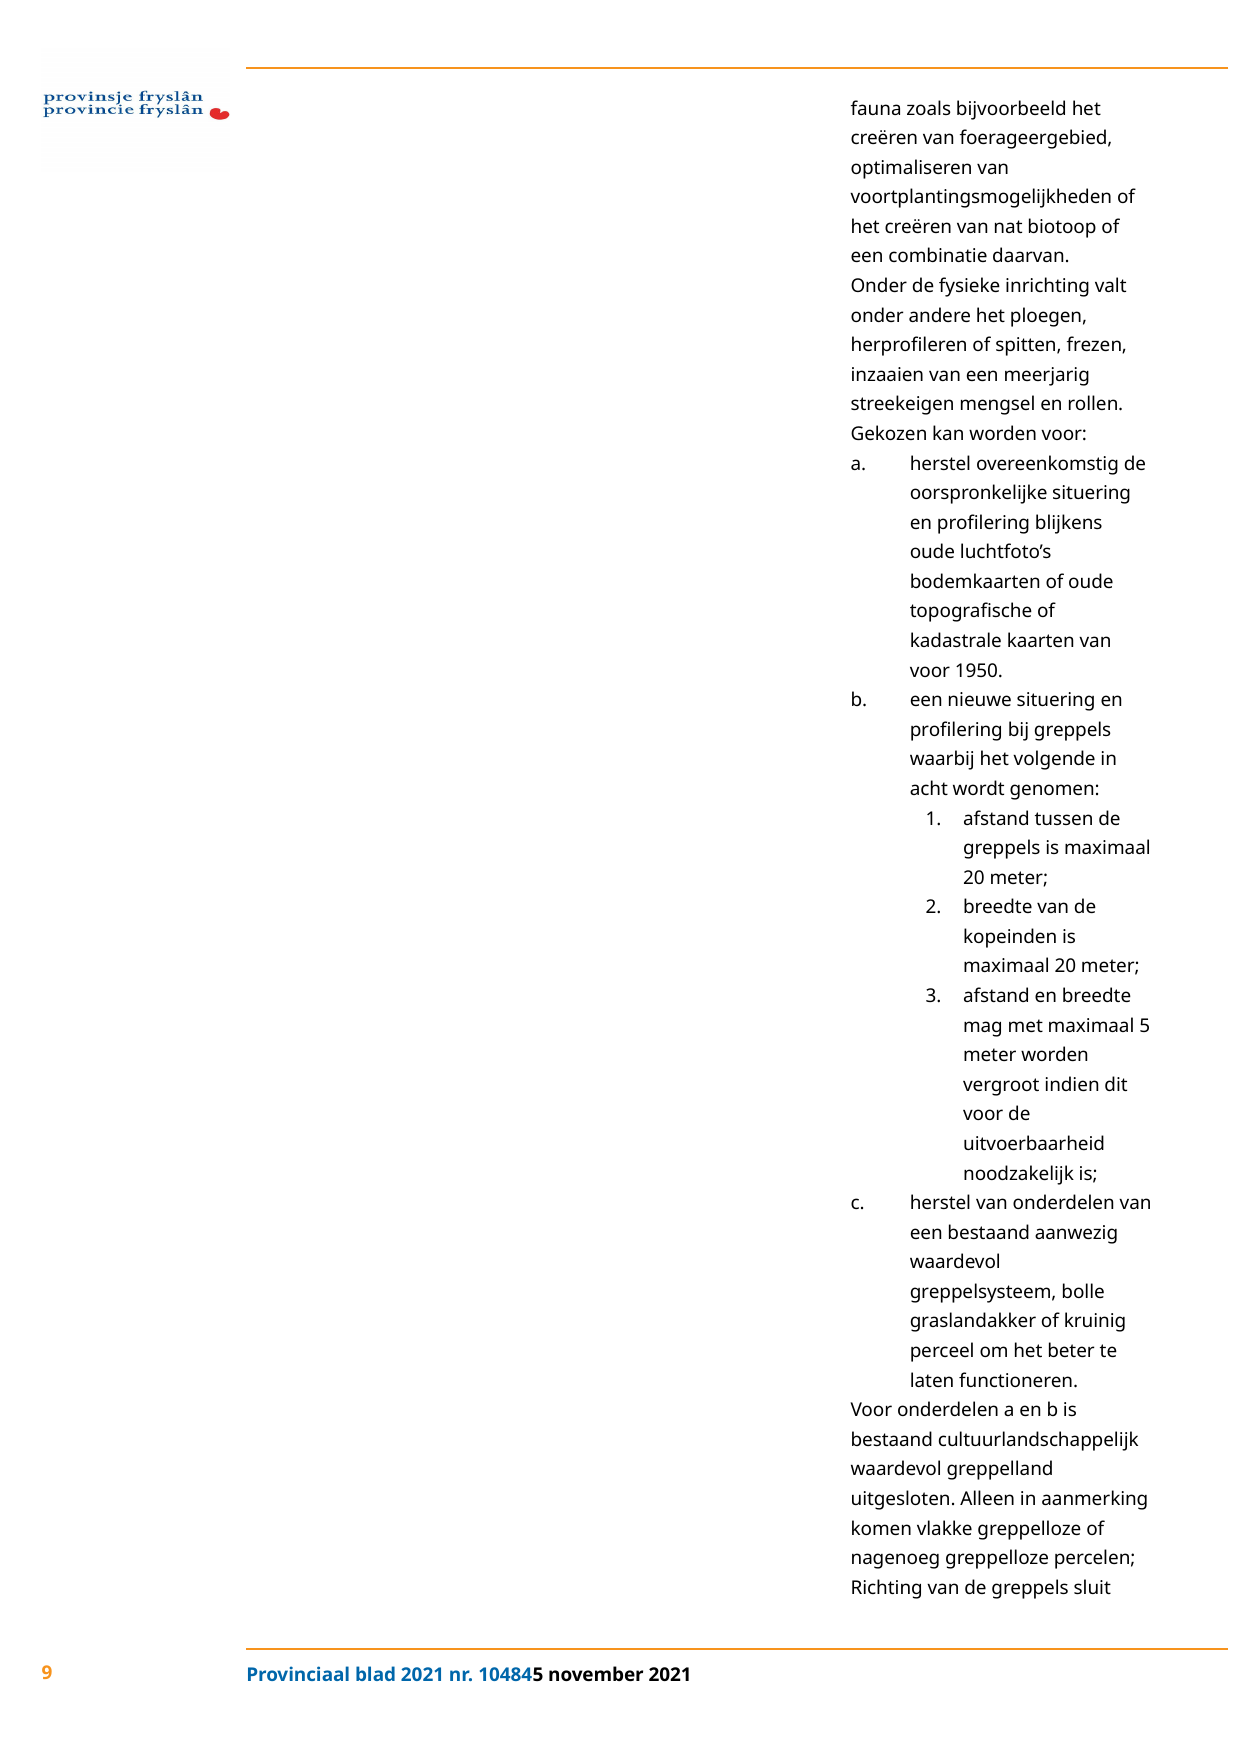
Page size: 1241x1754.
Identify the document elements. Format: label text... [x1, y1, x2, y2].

picture [41, 47, 231, 172]
table_cell fauna zoals bijvoorbeeld het creëren van foerageergebied, optimaliseren van voortplantingsmogelijkheden of het creëren van nat biotoop of een combinatie daarvan. Onder de fysieke inrichting valt onder andere het ploegen, herprofileren of spitten, frezen, inzaaien van een meerjarig streekeigen mengsel en rollen. Gekozen kan worden voor: herstel overeenkomstig de oorspronkelijke situering en profilering blijkens oude luchtfoto’s bodemkaarten of oude topografische of kadastrale kaarten van voor 1950. een nieuwe situering en profilering bij greppels waarbij het volgende in acht wordt genomen: afstand tussen de greppels is maximaal 20 meter; breedte van de kopeinden is maximaal 20 meter; afstand en breedte mag met maximaal 5 meter worden vergroot indien dit voor de uitvoerbaarheid noodzakelijk is; herstel van onderdelen van een bestaand aanwezig waardevol greppelsysteem, bolle graslandakker of kruinig perceel om het beter te laten functioneren. Voor onderdelen a en b is bestaand cultuurlandschappelijk waardevol greppelland uitgesloten. Alleen in aanmerking komen vlakke greppelloze of nagenoeg greppelloze percelen; Richting van de greppels sluit [850, 95, 1152, 1600]
table_cell [248, 95, 549, 1600]
table_cell [549, 95, 850, 1600]
